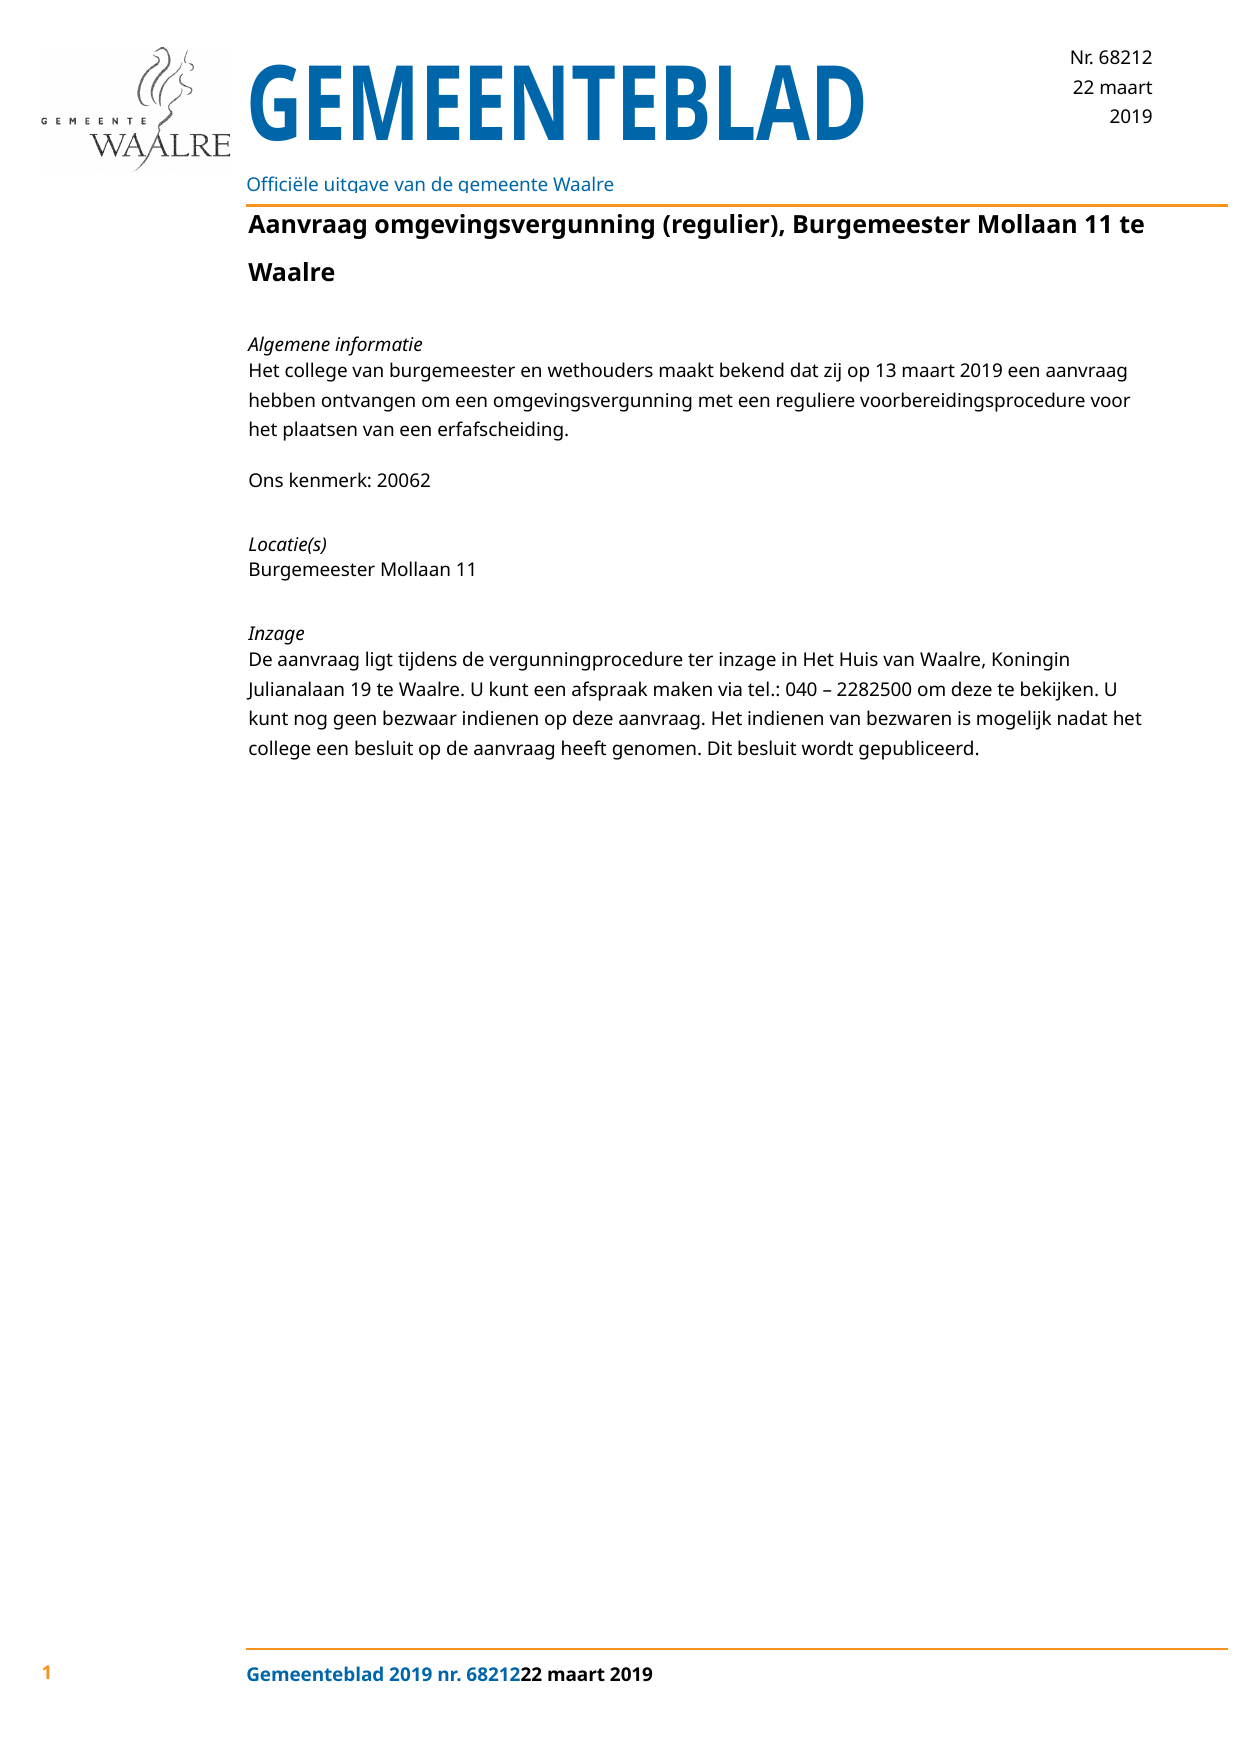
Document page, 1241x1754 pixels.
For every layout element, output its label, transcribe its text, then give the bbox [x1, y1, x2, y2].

picture [41, 47, 231, 172]
text Inzage [248, 620, 1152, 646]
text Het college van burgemeester en wethouders maakt bekend dat zij op 13 maart 2019 een aanvraag hebben ontvangen om een omgevingsvergunning met een reguliere voorbereidingsprocedure voor het plaatsen van een erfafscheiding. [248, 357, 1152, 442]
text De aanvraag ligt tijdens de vergunningprocedure ter inzage in Het Huis van Waalre, Koningin Julianalaan 19 te Waalre. U kunt een afspraak maken via tel.: 040 – 2282500 om deze te bekijken. U kunt nog geen bezwaar indienen op deze aanvraag. Het indienen van bezwaren is mogelijk nadat het college een besluit op de aanvraag heeft genomen. Dit besluit wordt gepubliceerd. [248, 646, 1152, 761]
text Ons kenmerk: 20062 [248, 467, 1152, 492]
text Algemene informatie [248, 331, 1152, 357]
text Aanvraag omgevingsvergunning (regulier), Burgemeester Mollaan 11 te Waalre [248, 207, 1152, 288]
text Locatie(s) [248, 531, 1152, 556]
text Burgemeester Mollaan 11 [248, 556, 1152, 582]
